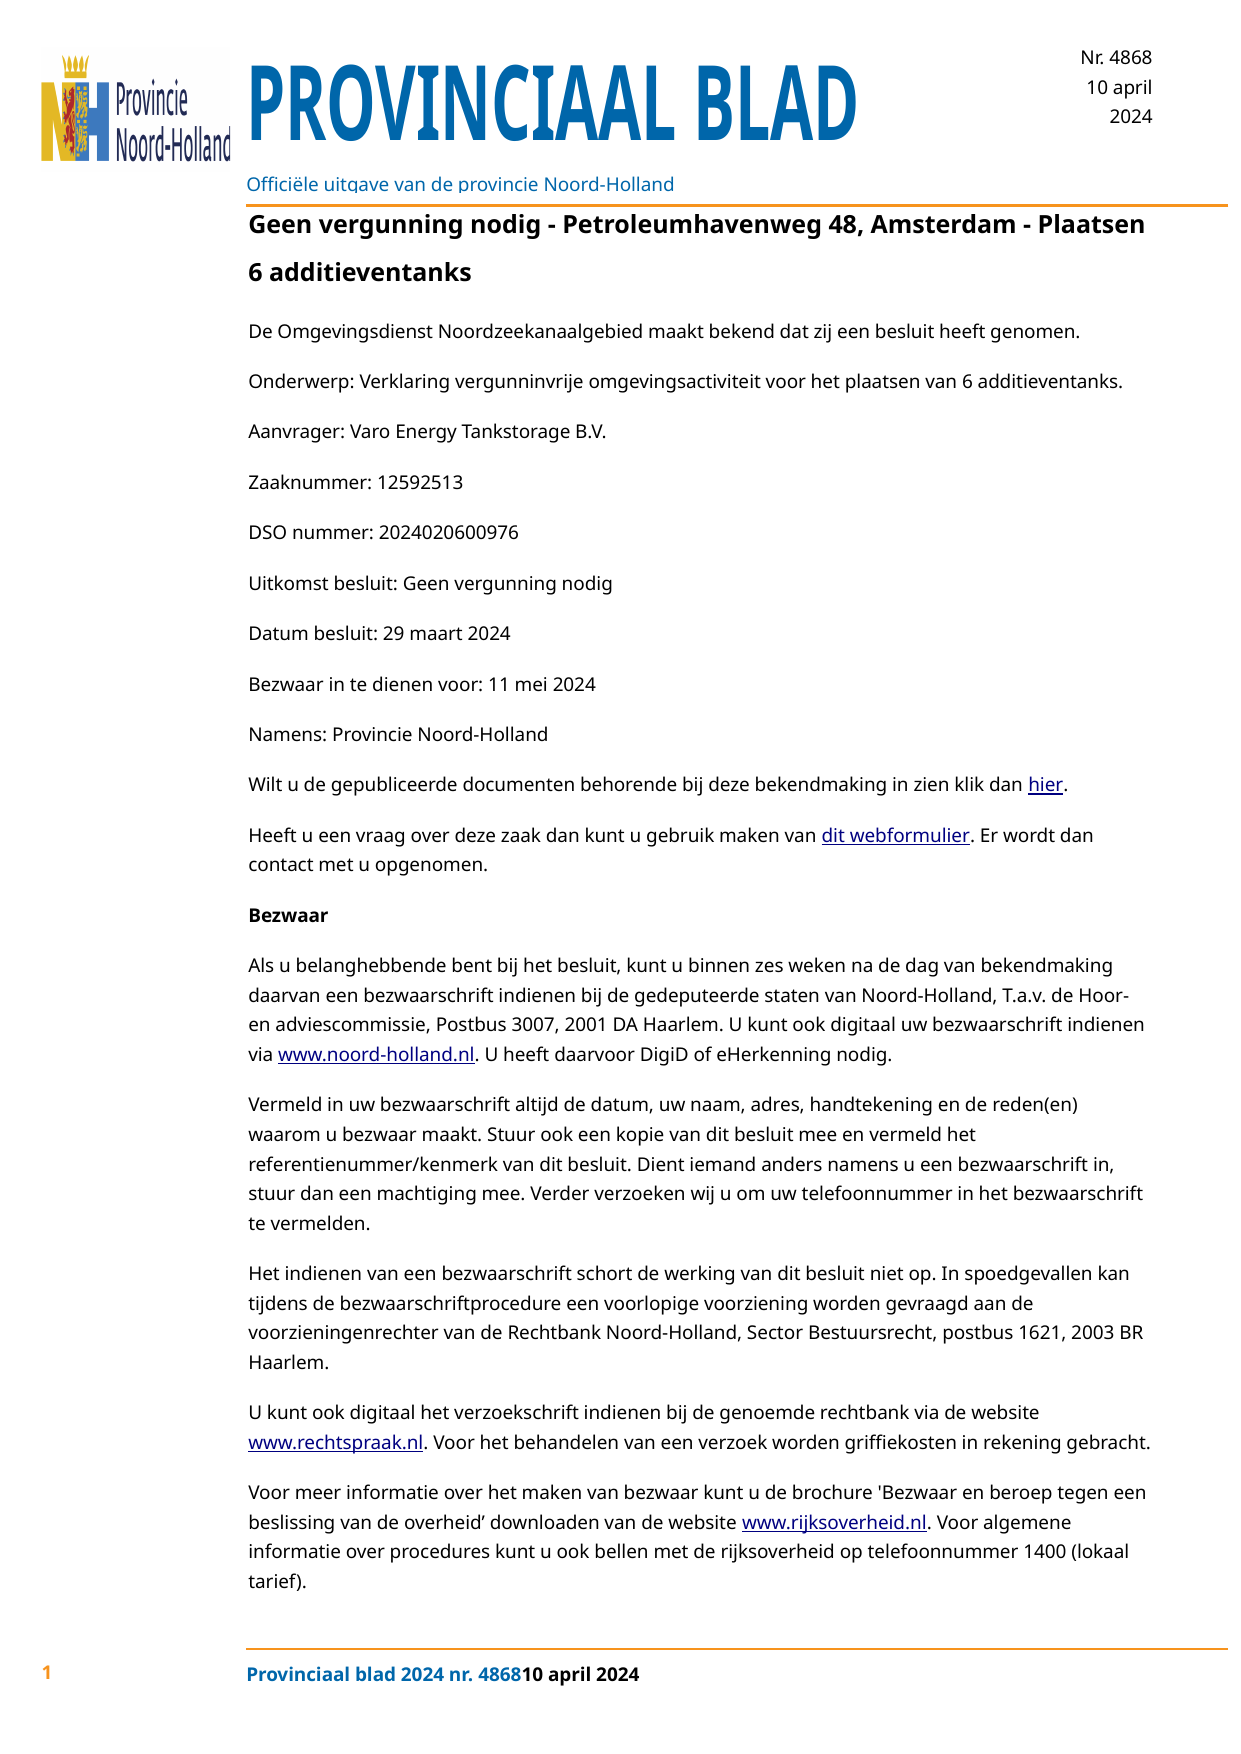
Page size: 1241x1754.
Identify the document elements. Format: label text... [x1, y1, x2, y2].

text DSO nummer: 2024020600976 [248, 519, 1152, 545]
text Bezwaar in te dienen voor: 11 mei 2024 [248, 671, 1152, 697]
text Geen vergunning nodig - Petroleumhavenweg 48, Amsterdam - Plaatsen 6 additieventanks [248, 207, 1152, 288]
text Het indienen van een bezwaarschrift schort de werking van dit besluit niet op. In spoedgevallen kan tijdens de bezwaarschriftprocedure een voorlopige voorziening worden gevraagd aan de voorzieningenrechter van de Rechtbank Noord-Holland, Sector Bestuursrecht, postbus 1621, 2003 BR Haarlem. [248, 1260, 1152, 1375]
text U kunt ook digitaal het verzoekschrift indienen bij de genoemde rechtbank via de website www.rechtspraak.nl. Voor het behandelen van een verzoek worden griffiekosten in rekening gebracht. [248, 1399, 1152, 1455]
text Zaaknummer: 12592513 [248, 469, 1152, 495]
text Vermeld in uw bezwaarschrift altijd de datum, uw naam, adres, handtekening en de reden(en) waarom u bezwaar maakt. Stuur ook een kopie van dit besluit mee en vermeld het referentienummer/kenmerk van dit besluit. Dient iemand anders namens u een bezwaarschrift in, stuur dan een machtiging mee. Verder verzoeken wij u om uw telefoonnummer in het bezwaarschrift te vermelden. [248, 1092, 1152, 1236]
text Als u belanghebbende bent bij het besluit, kunt u binnen zes weken na de dag van bekendmaking daarvan een bezwaarschrift indienen bij de gedeputeerde staten van Noord-Holland, T.a.v. de Hoor- en adviescommissie, Postbus 3007, 2001 DA Haarlem. U kunt ook digitaal uw bezwaarschrift indienen via www.noord-holland.nl. U heeft daarvoor DigiD of eHerkenning nodig. [248, 952, 1152, 1067]
text Bezwaar [248, 902, 1152, 928]
text De Omgevingsdienst Noordzeekanaalgebied maakt bekend dat zij een besluit heeft genomen. [248, 318, 1152, 344]
text Uitkomst besluit: Geen vergunning nodig [248, 570, 1152, 596]
text Aanvrager: Varo Energy Tankstorage B.V. [248, 419, 1152, 444]
text Namens: Provincie Noord-Holland [248, 721, 1152, 747]
text Voor meer informatie over het maken van bezwaar kunt u de brochure 'Bezwaar en beroep tegen een beslissing van de overheid’ downloaden van de website www.rijksoverheid.nl. Voor algemene informatie over procedures kunt u ook bellen met de rijksoverheid op telefoonnummer 1400 (lokaal tarief). [248, 1479, 1152, 1594]
text Wilt u de gepubliceerde documenten behorende bij deze bekendmaking in zien klik dan hier. [248, 772, 1152, 797]
text Datum besluit: 29 maart 2024 [248, 620, 1152, 646]
text Heeft u een vraag over deze zaak dan kunt u gebruik maken van dit webformulier. Er wordt dan contact met u opgenomen. [248, 822, 1152, 877]
picture [41, 47, 231, 172]
text Onderwerp: Verklaring vergunninvrije omgevingsactiviteit voor het plaatsen van 6 additieventanks. [248, 368, 1152, 394]
